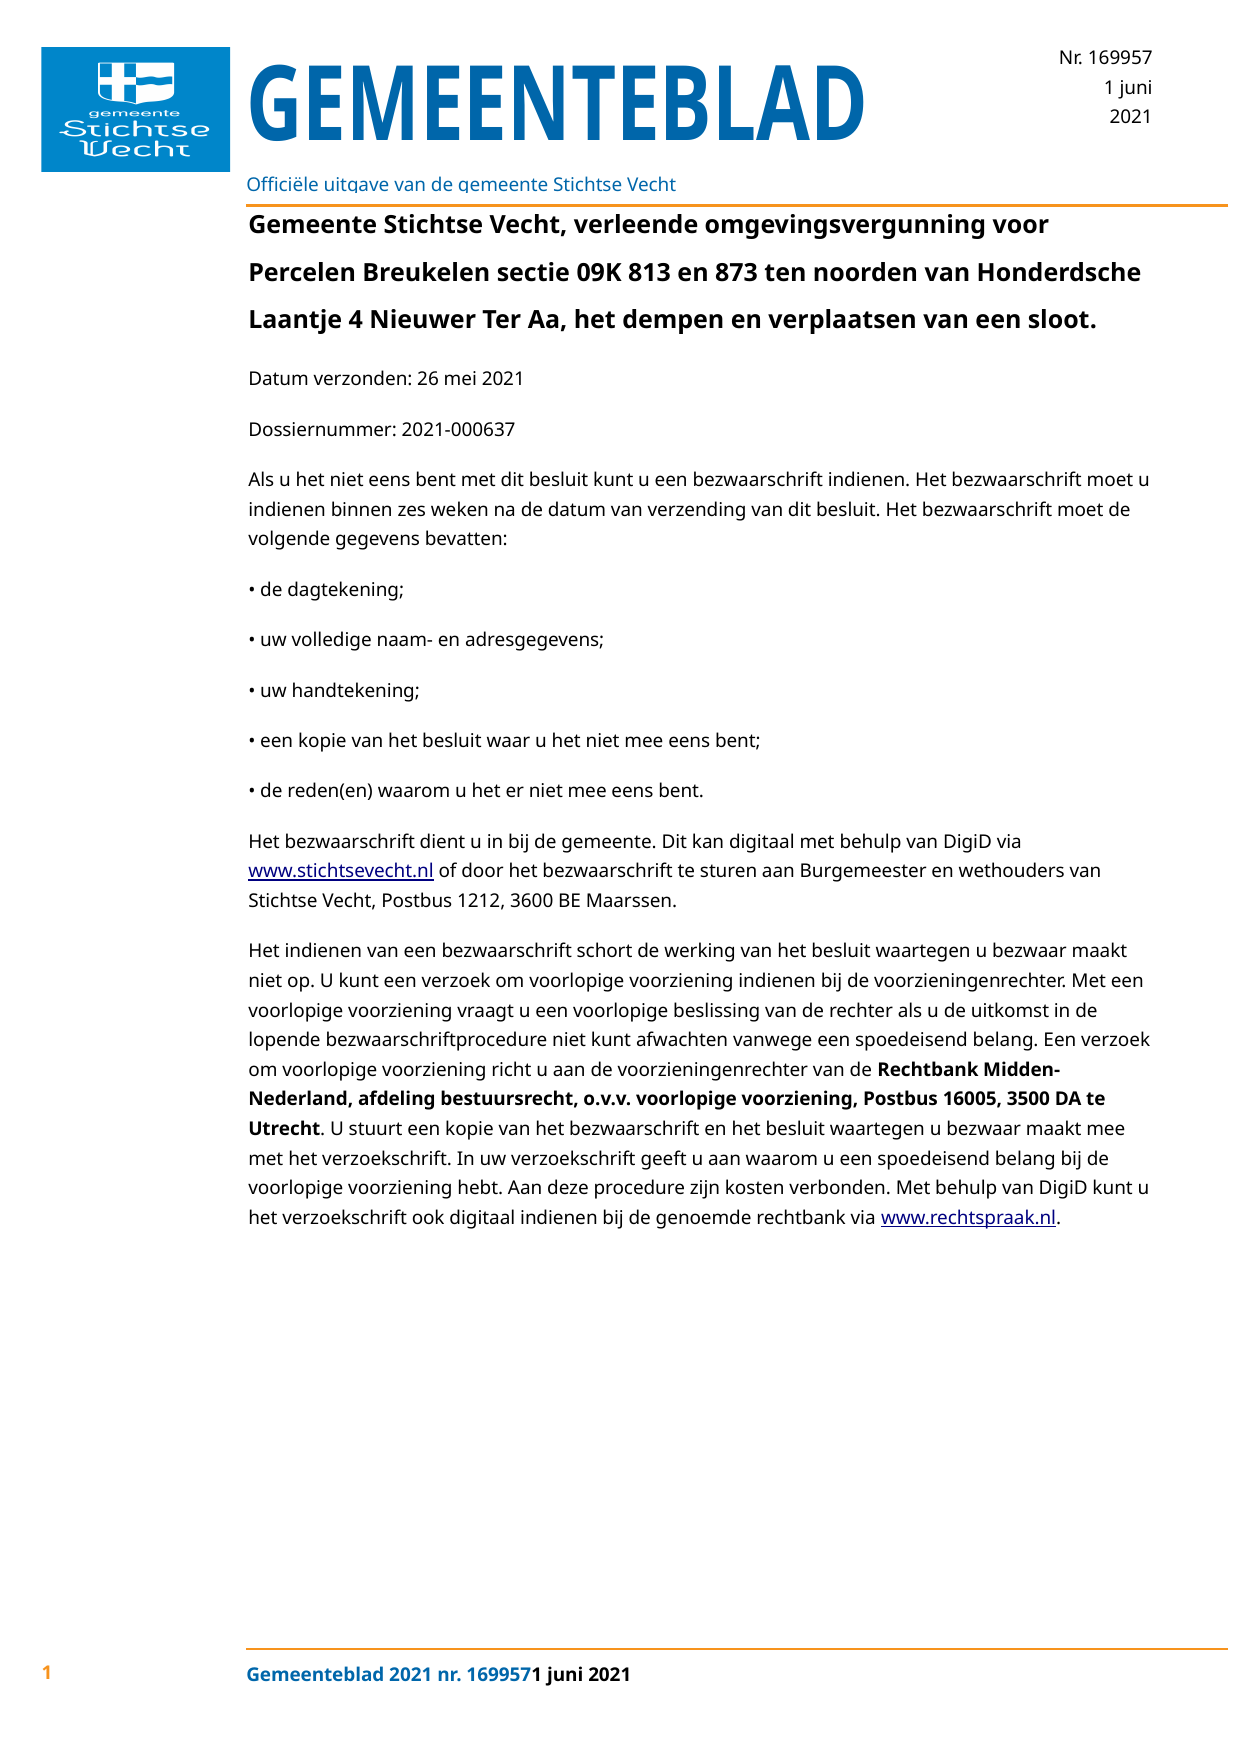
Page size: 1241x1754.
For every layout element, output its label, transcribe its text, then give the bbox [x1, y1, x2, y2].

text Datum verzonden: 26 mei 2021 [248, 366, 1152, 391]
text • uw handtekening; [248, 677, 1152, 702]
text Het indienen van een bezwaarschrift schort de werking van het besluit waartegen u bezwaar maakt niet op. U kunt een verzoek om voorlopige voorziening indienen bij de voorzieningenrechter. Met een voorlopige voorziening vraagt u een voorlopige beslissing van de rechter als u de uitkomst in de lopende bezwaarschriftprocedure niet kunt afwachten vanwege een spoedeisend belang. Een verzoek om voorlopige voorziening richt u aan de voorzieningenrechter van de Rechtbank Midden-Nederland, afdeling bestuursrecht, o.v.v. voorlopige voorziening, Postbus 16005, 3500 DA te Utrecht. U stuurt een kopie van het bezwaarschrift en het besluit waartegen u bezwaar maakt mee met het verzoekschrift. In uw verzoekschrift geeft u aan waarom u een spoedeisend belang bij de voorlopige voorziening hebt. Aan deze procedure zijn kosten verbonden. Met behulp van DigiD kunt u het verzoekschrift ook digitaal indienen bij de genoemde rechtbank via www.rechtspraak.nl. [248, 938, 1152, 1229]
text Dossiernummer: 2021-000637 [248, 416, 1152, 442]
text • de reden(en) waarom u het er niet mee eens bent. [248, 778, 1152, 803]
text Als u het niet eens bent met dit besluit kunt u een bezwaarschrift indienen. Het bezwaarschrift moet u indienen binnen zes weken na de datum van verzending van dit besluit. Het bezwaarschrift moet de volgende gegevens bevatten: [248, 466, 1152, 551]
text • uw volledige naam- en adresgegevens; [248, 626, 1152, 652]
picture [99, 63, 135, 101]
text Het bezwaarschrift dient u in bij de gemeente. Dit kan digitaal met behulp van DigiD via www.stichtsevecht.nl of door het bezwaarschrift te sturen aan Burgemeester en wethouders van Stichtse Vecht, Postbus 1212, 3600 BE Maarssen. [248, 828, 1152, 913]
picture [137, 63, 174, 103]
text • een kopie van het besluit waar u het niet mee eens bent; [248, 727, 1152, 753]
text Gemeente Stichtse Vecht, verleende omgevingsvergunning voor Percelen Breukelen sectie 09K 813 en 873 ten noorden van Honderdsche Laantje 4 Nieuwer Ter Aa, het dempen en verplaatsen van een sloot. [248, 207, 1152, 336]
text • de dagtekening; [248, 576, 1152, 602]
